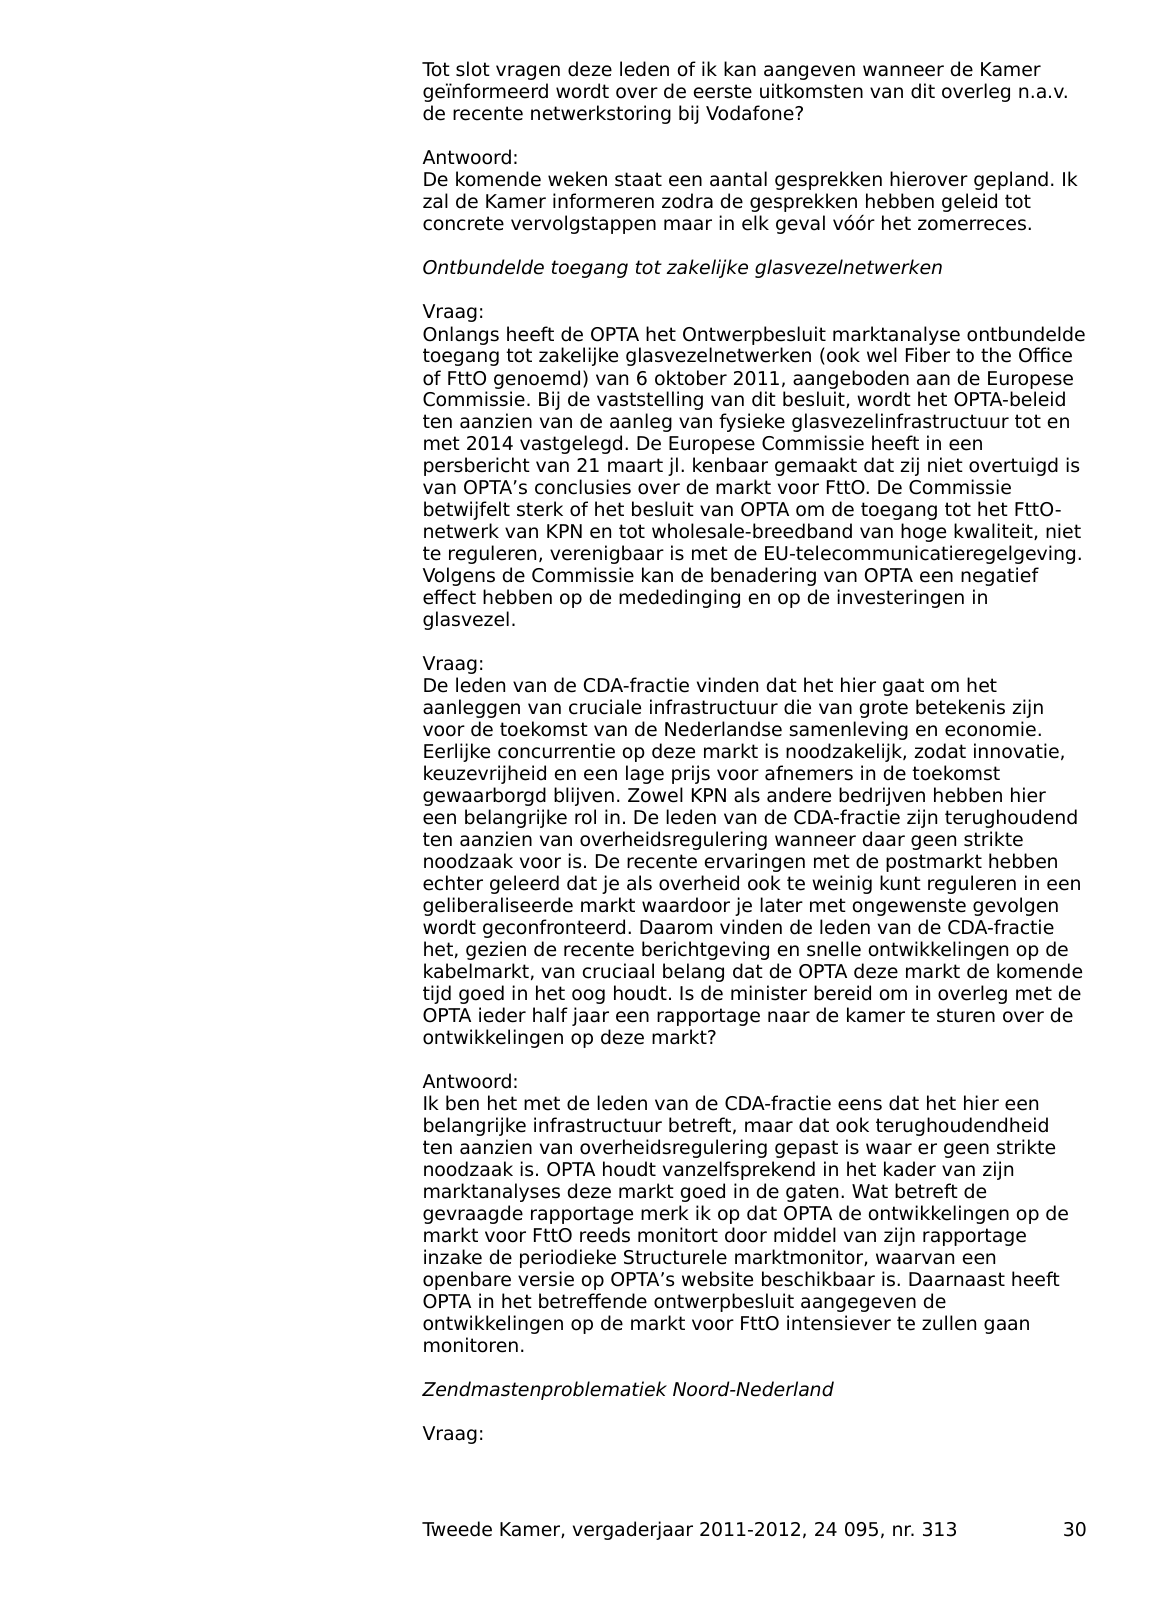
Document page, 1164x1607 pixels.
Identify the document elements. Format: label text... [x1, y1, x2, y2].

text Vraag: [422, 653, 1087, 675]
subtitle Ontbundelde toegang tot zakelijke glasvezelnetwerken [422, 257, 1087, 279]
text De komende weken staat een aantal gesprekken hierover gepland. Ik zal de Kamer informeren zodra de gesprekken hebben geleid tot concrete vervolgstappen maar in elk geval vóór het zomerreces. [422, 169, 1087, 235]
text Tot slot vragen deze leden of ik kan aangeven wanneer de Kamer geïnformeerd wordt over de eerste uitkomsten van dit overleg n.a.v. de recente netwerkstoring bij Vodafone? [422, 59, 1087, 125]
text Antwoord: [422, 147, 1087, 169]
text De leden van de CDA-fractie vinden dat het hier gaat om het aanleggen van cruciale infrastructuur die van grote betekenis zijn voor de toekomst van de Nederlandse samenleving en economie. Eerlijke concurrentie op deze markt is noodzakelijk, zodat innovatie, keuzevrijheid en een lage prijs voor afnemers in de toekomst gewaarborgd blijven. Zowel KPN als andere bedrijven hebben hier een belangrijke rol in. De leden van de CDA-fractie zijn terughoudend ten aanzien van overheidsregulering wanneer daar geen strikte noodzaak voor is. De recente ervaringen met de postmarkt hebben echter geleerd dat je als overheid ook te weinig kunt reguleren in een geliberaliseerde markt waardoor je later met ongewenste gevolgen wordt geconfronteerd. Daarom vinden de leden van de CDA-fractie het, gezien de recente berichtgeving en snelle ontwikkelingen op de kabelmarkt, van cruciaal belang dat de OPTA deze markt de komende tijd goed in het oog houdt. Is de minister bereid om in overleg met de OPTA ieder half jaar een rapportage naar de kamer te sturen over de ontwikkelingen op deze markt? [422, 675, 1087, 1049]
text Vraag: [422, 1423, 1087, 1445]
text Vraag: [422, 301, 1087, 323]
text Antwoord: [422, 1071, 1087, 1093]
text Ik ben het met de leden van de CDA-fractie eens dat het hier een belangrijke infrastructuur betreft, maar dat ook terughoudendheid ten aanzien van overheidsregulering gepast is waar er geen strikte noodzaak is. OPTA houdt vanzelfsprekend in het kader van zijn marktanalyses deze markt goed in de gaten. Wat betreft de gevraagde rapportage merk ik op dat OPTA de ontwikkelingen op de markt voor FttO reeds monitort door middel van zijn rapportage inzake de periodieke Structurele marktmonitor, waarvan een openbare versie op OPTA’s website beschikbaar is. Daarnaast heeft OPTA in het betreffende ontwerpbesluit aangegeven de ontwikkelingen op de markt voor FttO intensiever te zullen gaan monitoren. [422, 1093, 1087, 1357]
subtitle Zendmastenproblematiek Noord-Nederland [422, 1379, 1087, 1401]
text Onlangs heeft de OPTA het Ontwerpbesluit marktanalyse ontbundelde toegang tot zakelijke glasvezelnetwerken (ook wel Fiber to the Office of FttO genoemd) van 6 oktober 2011, aangeboden aan de Europese Commissie. Bij de vaststelling van dit besluit, wordt het OPTA-beleid ten aanzien van de aanleg van fysieke glasvezelinfrastructuur tot en met 2014 vastgelegd. De Europese Commissie heeft in een persbericht van 21 maart jl. kenbaar gemaakt dat zij niet overtuigd is van OPTA’s conclusies over de markt voor FttO. De Commissie betwijfelt sterk of het besluit van OPTA om de toegang tot het FttO-netwerk van KPN en tot wholesale-breedband van hoge kwaliteit, niet te reguleren, verenigbaar is met de EU-telecommunicatieregelgeving. Volgens de Commissie kan de benadering van OPTA een negatief effect hebben op de mededinging en op de investeringen in glasvezel. [422, 323, 1087, 631]
